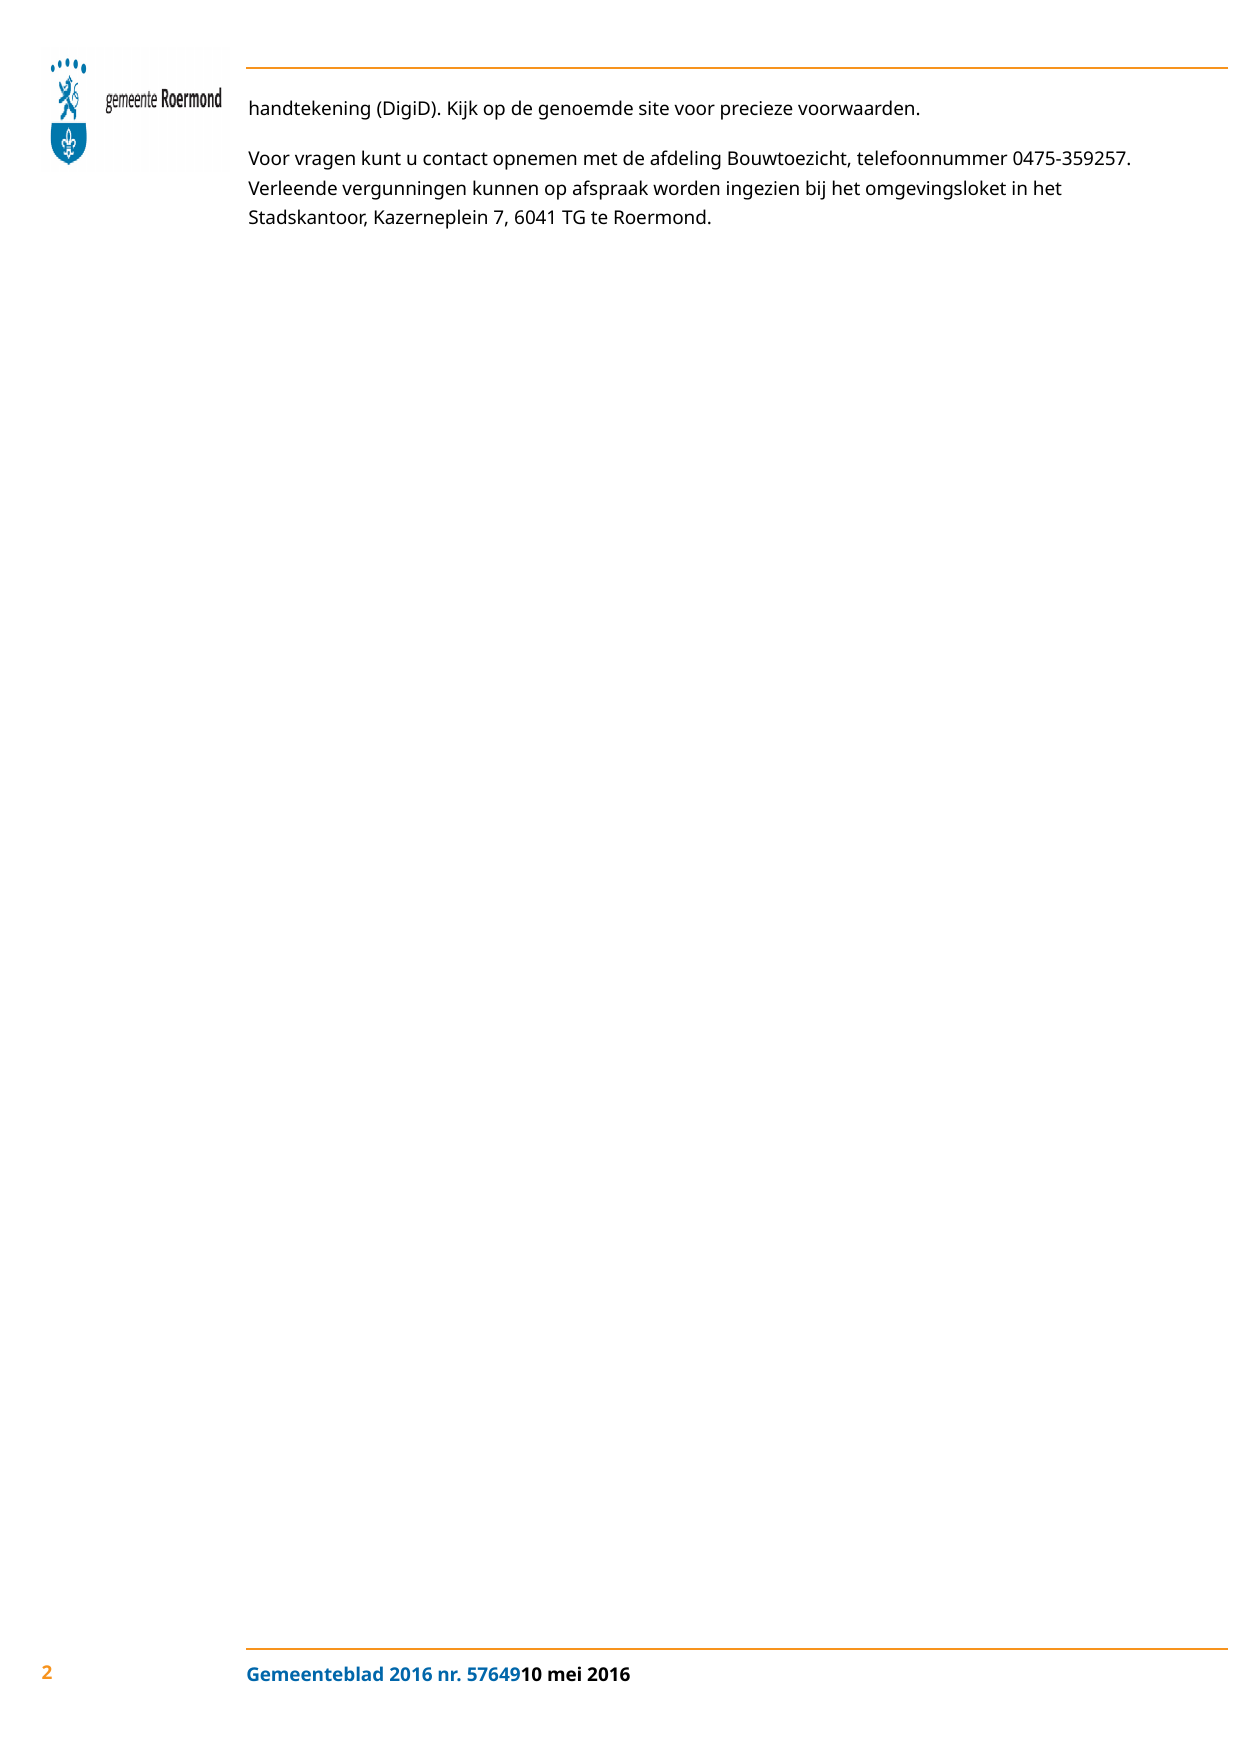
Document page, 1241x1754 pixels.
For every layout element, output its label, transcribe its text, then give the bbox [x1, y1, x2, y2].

picture [41, 47, 231, 172]
text handtekening (DigiD). Kijk op de genoemde site voor precieze voorwaarden. [248, 95, 1152, 121]
text Voor vragen kunt u contact opnemen met de afdeling Bouwtoezicht, telefoonnummer 0475-359257. Verleende vergunningen kunnen op afspraak worden ingezien bij het omgevingsloket in het Stadskantoor, Kazerneplein 7, 6041 TG te Roermond. [248, 145, 1152, 230]
